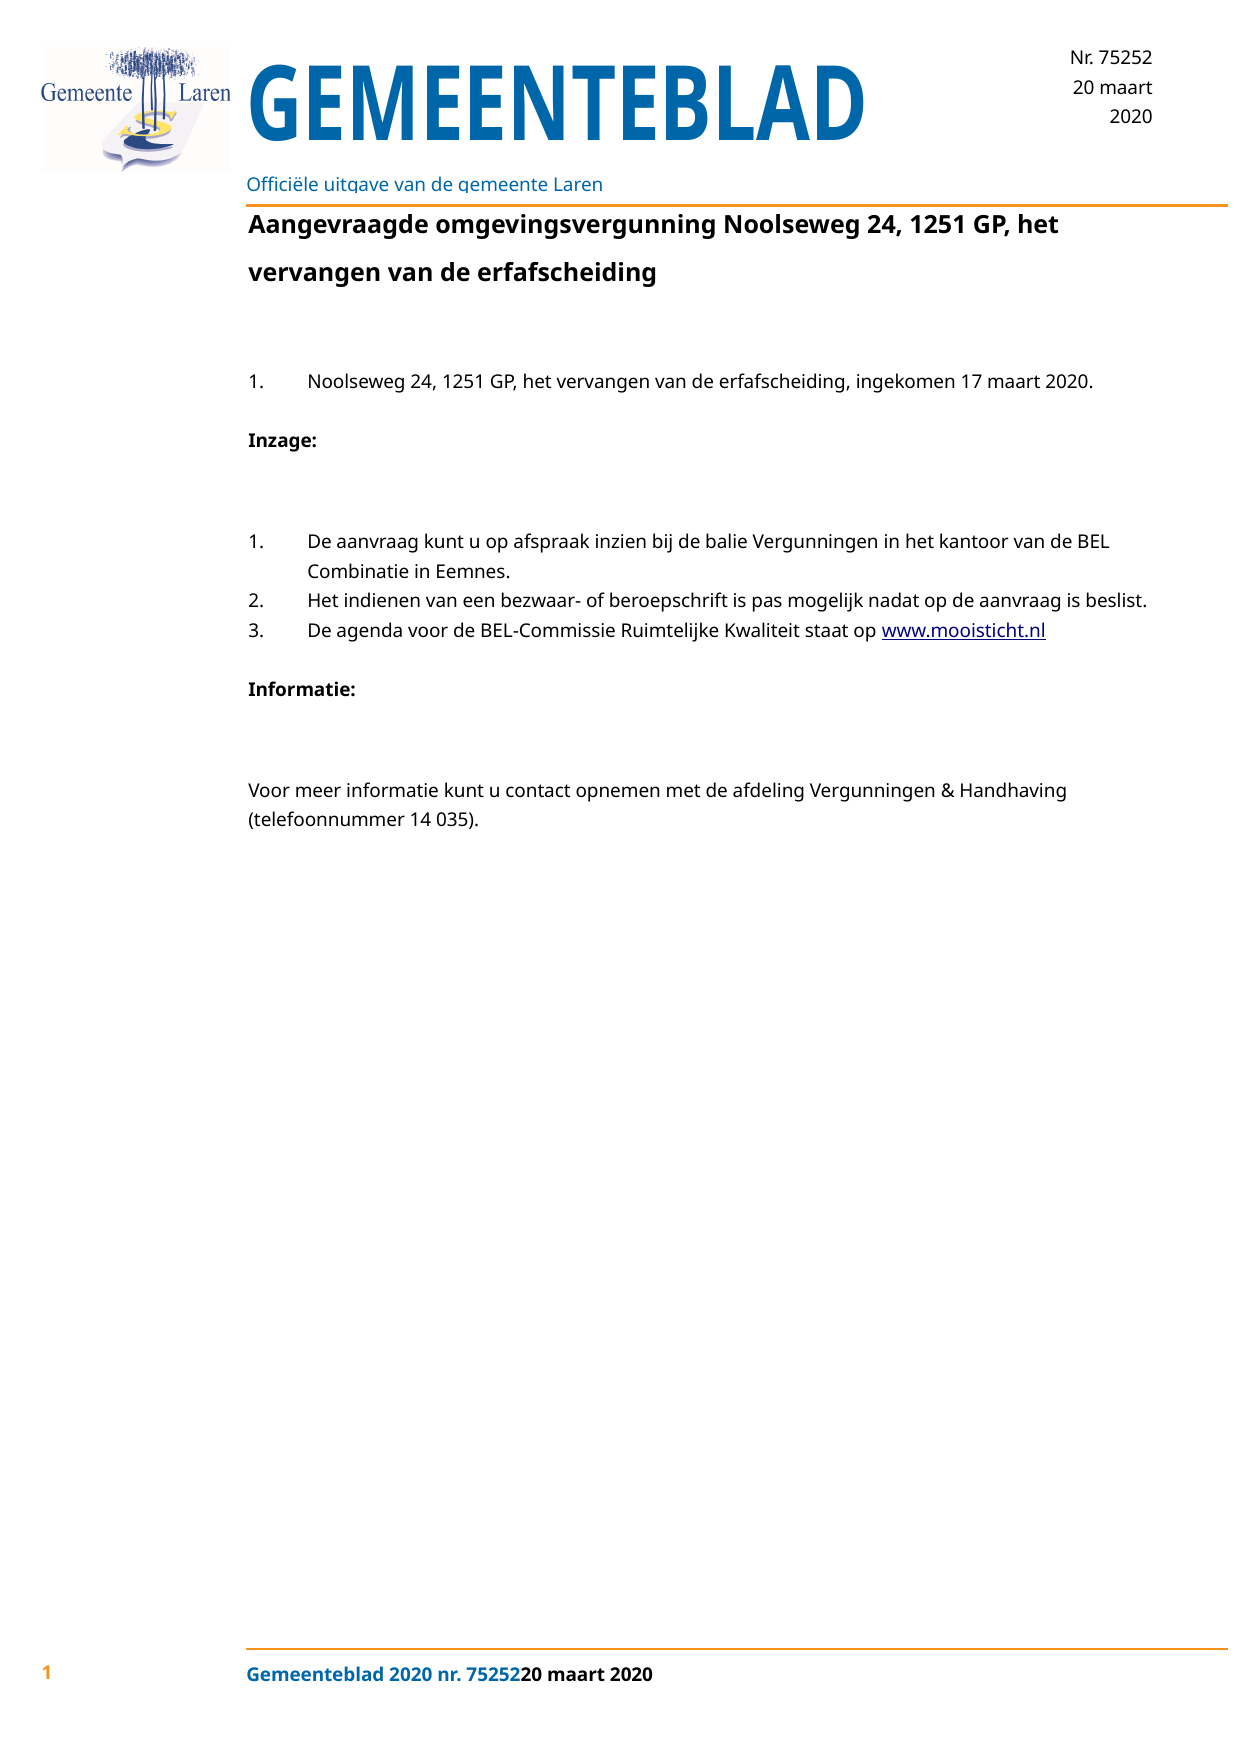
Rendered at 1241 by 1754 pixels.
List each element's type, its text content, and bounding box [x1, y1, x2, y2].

list Noolseweg 24, 1251 GP, het vervangen van de erfafscheiding, ingekomen 17 maart 2020. [248, 368, 1152, 394]
picture [41, 47, 231, 172]
text Aangevraagde omgevingsvergunning Noolseweg 24, 1251 GP, het vervangen van de erfafscheiding [248, 207, 1152, 288]
text Informatie: [248, 676, 1152, 702]
list Het indienen van een bezwaar- of beroepschrift is pas mogelijk nadat op de aanvraag is beslist. [248, 587, 1152, 613]
list De agenda voor de BEL-Commissie Ruimtelijke Kwaliteit staat op www.mooisticht.nl [248, 617, 1152, 643]
text Voor meer informatie kunt u contact opnemen met de afdeling Vergunningen & Handhaving (telefoonnummer 14 035). [248, 777, 1152, 832]
text Inzage: [248, 427, 1152, 453]
list De aanvraag kunt u op afspraak inzien bij de balie Vergunningen in het kantoor van de BEL Combinatie in Eemnes. [248, 528, 1152, 584]
